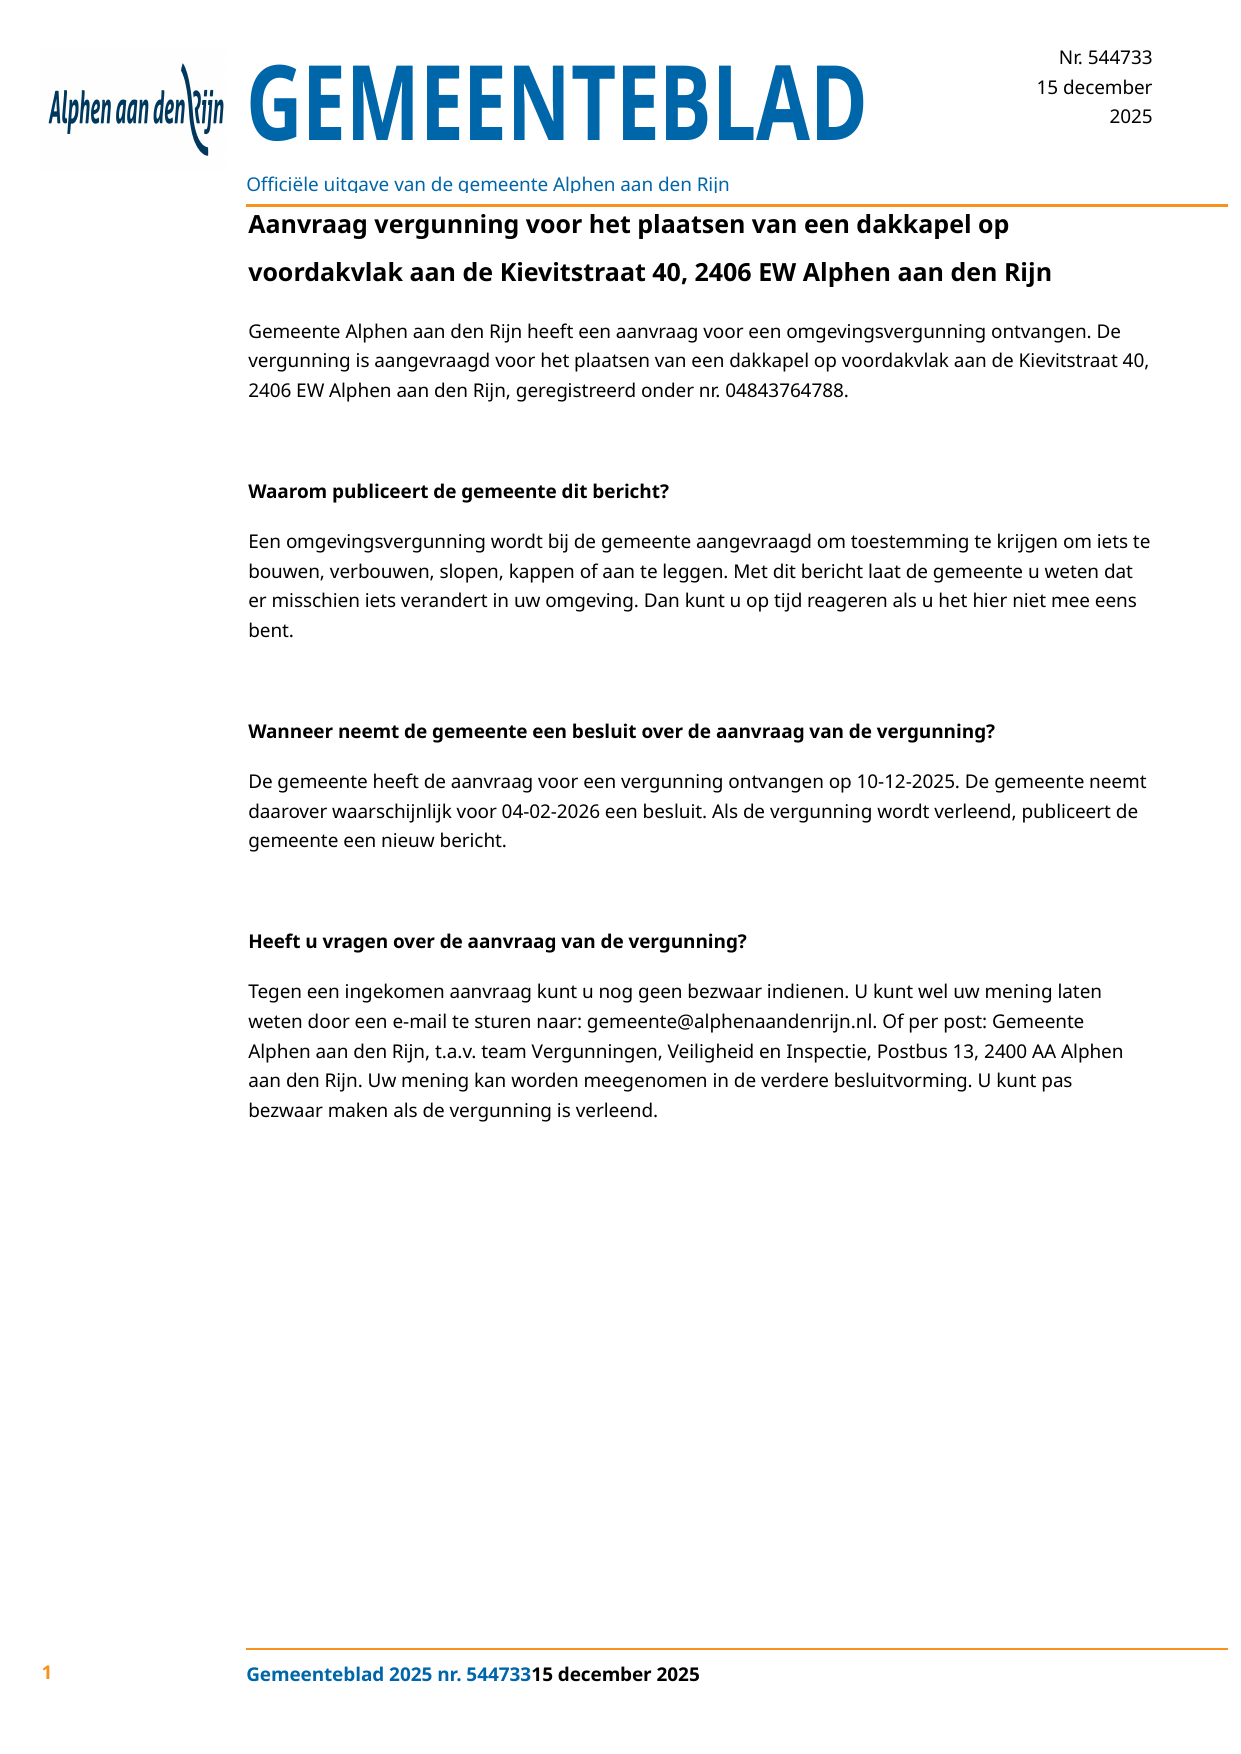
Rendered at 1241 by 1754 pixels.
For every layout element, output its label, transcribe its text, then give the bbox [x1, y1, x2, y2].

text Heeft u vragen over de aanvraag van de vergunning? [248, 928, 1152, 954]
text Wanneer neemt de gemeente een besluit over de aanvraag van de vergunning? [248, 718, 1152, 744]
text Gemeente Alphen aan den Rijn heeft een aanvraag voor een omgevingsvergunning ontvangen. De vergunning is aangevraagd voor het plaatsen van een dakkapel op voordakvlak aan de Kievitstraat 40, 2406 EW Alphen aan den Rijn, geregistreerd onder nr. 04843764788. [248, 318, 1152, 403]
text Aanvraag vergunning voor het plaatsen van een dakkapel op voordakvlak aan de Kievitstraat 40, 2406 EW Alphen aan den Rijn [248, 207, 1152, 288]
text Tegen een ingekomen aanvraag kunt u nog geen bezwaar indienen. U kunt wel uw mening laten weten door een e-mail te sturen naar: gemeente@alphenaandenrijn.nl. Of per post: Gemeente Alphen aan den Rijn, t.a.v. team Vergunningen, Veiligheid en Inspectie, Postbus 13, 2400 AA Alphen aan den Rijn. Uw mening kan worden meegenomen in de verdere besluitvorming. U kunt pas bezwaar maken als de vergunning is verleend. [248, 979, 1152, 1123]
text Een omgevingsvergunning wordt bij de gemeente aangevraagd om toestemming te krijgen om iets te bouwen, verbouwen, slopen, kappen of aan te leggen. Met dit bericht laat de gemeente u weten dat er misschien iets verandert in uw omgeving. Dan kunt u op tijd reageren als u het hier niet mee eens bent. [248, 528, 1152, 643]
text De gemeente heeft de aanvraag voor een vergunning ontvangen op 10-12-2025. De gemeente neemt daarover waarschijnlijk voor 04-02-2026 een besluit. Als de vergunning wordt verleend, publiceert de gemeente een nieuw bericht. [248, 768, 1152, 853]
text Waarom publiceert de gemeente dit bericht? [248, 478, 1152, 504]
picture [41, 47, 231, 172]
